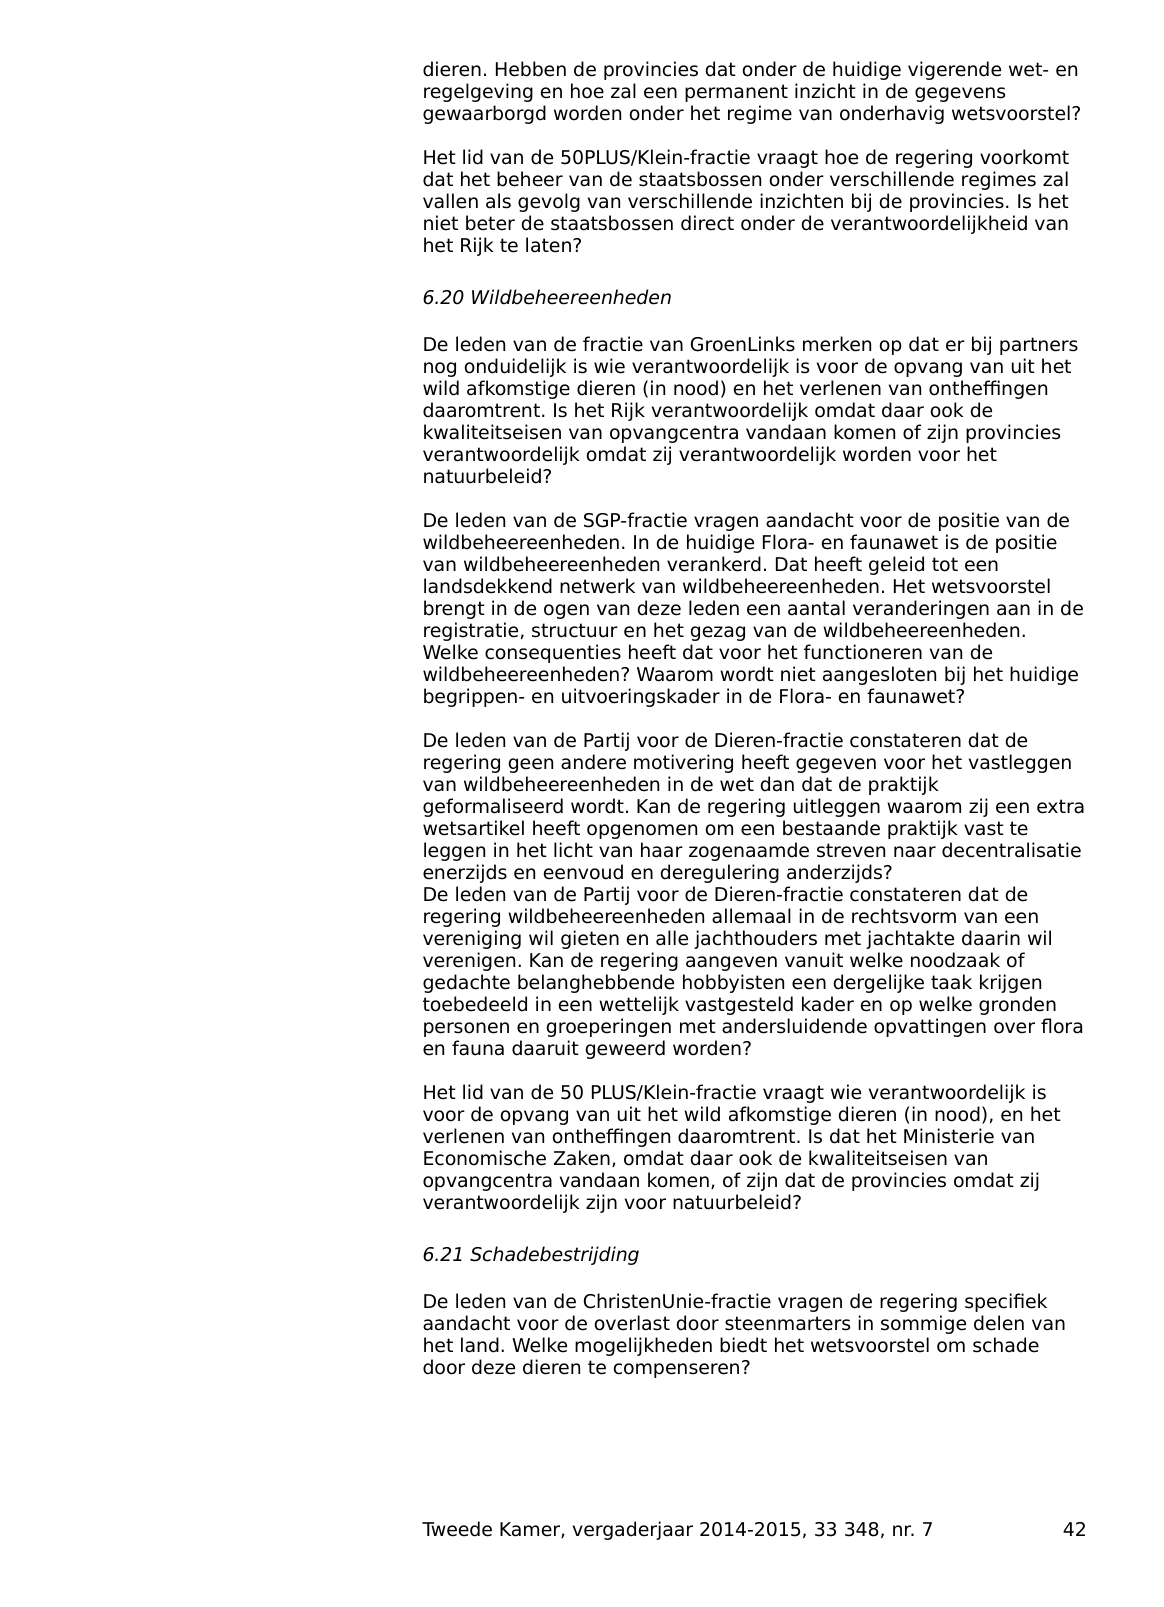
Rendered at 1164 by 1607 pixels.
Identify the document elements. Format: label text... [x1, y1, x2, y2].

text dieren. Hebben de provincies dat onder de huidige vigerende wet- en regelgeving en hoe zal een permanent inzicht in de gegevens gewaarborgd worden onder het regime van onderhavig wetsvoorstel? [422, 59, 1087, 125]
text Het lid van de 50PLUS/Klein-fractie vraagt hoe de regering voorkomt dat het beheer van de staatsbossen onder verschillende regimes zal vallen als gevolg van verschillende inzichten bij de provincies. Is het niet beter de staatsbossen direct onder de verantwoordelijkheid van het Rijk te laten? [422, 147, 1087, 257]
text De leden van de Partij voor de Dieren-fractie constateren dat de regering geen andere motivering heeft gegeven voor het vastleggen van wildbeheereenheden in de wet dan dat de praktijk geformaliseerd wordt. Kan de regering uitleggen waarom zij een extra wetsartikel heeft opgenomen om een bestaande praktijk vast te leggen in het licht van haar zogenaamde streven naar decentralisatie enerzijds en eenvoud en deregulering anderzijds? [422, 730, 1087, 884]
subtitle 6.20 Wildbeheereenheden [422, 287, 1087, 309]
text De leden van de fractie van GroenLinks merken op dat er bij partners nog onduidelijk is wie verantwoordelijk is voor de opvang van uit het wild afkomstige dieren (in nood) en het verlenen van ontheffingen daaromtrent. Is het Rijk verantwoordelijk omdat daar ook de kwaliteitseisen van opvangcentra vandaan komen of zijn provincies verantwoordelijk omdat zij verantwoordelijk worden voor het natuurbeleid? [422, 334, 1087, 488]
subtitle 6.21 Schadebestrijding [422, 1244, 1087, 1266]
text De leden van de ChristenUnie-fractie vragen de regering specifiek aandacht voor de overlast door steenmarters in sommige delen van het land. Welke mogelijkheden biedt het wetsvoorstel om schade door deze dieren te compenseren? [422, 1291, 1087, 1379]
text Het lid van de 50 PLUS/Klein-fractie vraagt wie verantwoordelijk is voor de opvang van uit het wild afkomstige dieren (in nood), en het verlenen van ontheffingen daaromtrent. Is dat het Ministerie van Economische Zaken, omdat daar ook de kwaliteitseisen van opvangcentra vandaan komen, of zijn dat de provincies omdat zij verantwoordelijk zijn voor natuurbeleid? [422, 1082, 1087, 1214]
text De leden van de SGP-fractie vragen aandacht voor de positie van de wildbeheereenheden. In de huidige Flora- en faunawet is de positie van wildbeheereenheden verankerd. Dat heeft geleid tot een landsdekkend netwerk van wildbeheereenheden. Het wetsvoorstel brengt in de ogen van deze leden een aantal veranderingen aan in de registratie, structuur en het gezag van de wildbeheereenheden. Welke consequenties heeft dat voor het functioneren van de wildbeheereenheden? Waarom wordt niet aangesloten bij het huidige begrippen- en uitvoeringskader in de Flora- en faunawet? [422, 510, 1087, 708]
text De leden van de Partij voor de Dieren-fractie constateren dat de regering wildbeheereenheden allemaal in de rechtsvorm van een vereniging wil gieten en alle jachthouders met jachtakte daarin wil verenigen. Kan de regering aangeven vanuit welke noodzaak of gedachte belanghebbende hobbyisten een dergelijke taak krijgen toebedeeld in een wettelijk vastgesteld kader en op welke gronden personen en groeperingen met andersluidende opvattingen over flora en fauna daaruit geweerd worden? [422, 884, 1087, 1060]
